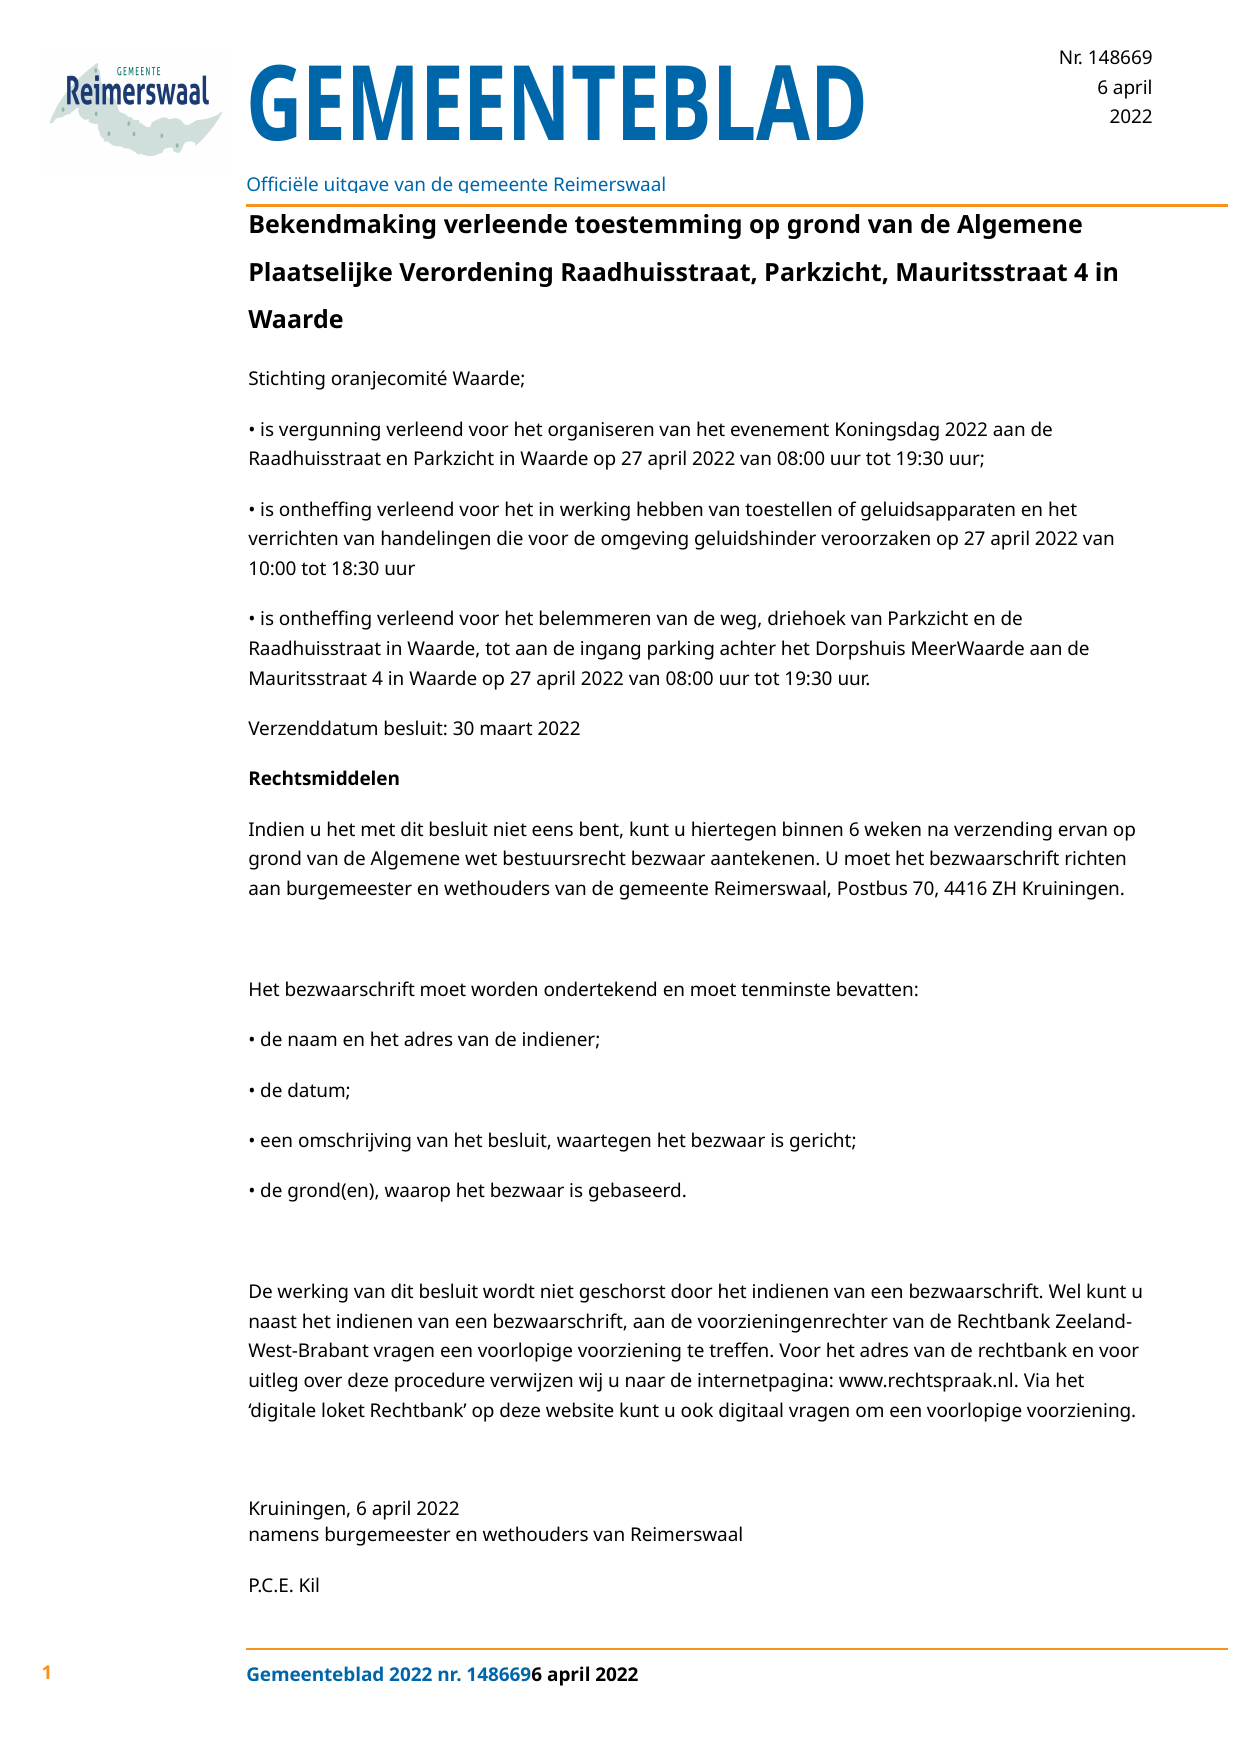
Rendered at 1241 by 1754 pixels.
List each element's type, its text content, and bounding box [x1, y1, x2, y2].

text • is vergunning verleend voor het organiseren van het evenement Koningsdag 2022 aan de Raadhuisstraat en Parkzicht in Waarde op 27 april 2022 van 08:00 uur tot 19:30 uur; [248, 416, 1152, 471]
text • een omschrijving van het besluit, waartegen het bezwaar is gericht; [248, 1127, 1152, 1153]
picture [41, 47, 231, 172]
text • is ontheffing verleend voor het belemmeren van de weg, driehoek van Parkzicht en de Raadhuisstraat in Waarde, tot aan de ingang parking achter het Dorpshuis MeerWaarde aan de Mauritsstraat 4 in Waarde op 27 april 2022 van 08:00 uur tot 19:30 uur. [248, 606, 1152, 690]
text • de naam en het adres van de indiener; [248, 1026, 1152, 1052]
text P.C.E. Kil [248, 1572, 1152, 1598]
text • de grond(en), waarop het bezwaar is gebaseerd. [248, 1178, 1152, 1203]
text Verzenddatum besluit: 30 maart 2022 [248, 715, 1152, 741]
text Het bezwaarschrift moet worden ondertekend en moet tenminste bevatten: [248, 976, 1152, 1002]
text Indien u het met dit besluit niet eens bent, kunt u hiertegen binnen 6 weken na verzending ervan op grond van de Algemene wet bestuursrecht bezwaar aantekenen. U moet het bezwaarschrift richten aan burgemeester en wethouders van de gemeente Reimerswaal, Postbus 70, 4416 ZH Kruiningen. [248, 816, 1152, 901]
text Stichting oranjecomité Waarde; [248, 366, 1152, 391]
text • de datum; [248, 1077, 1152, 1102]
text namens burgemeester en wethouders van Reimerswaal [248, 1521, 1152, 1546]
text Kruiningen, ‎6 april 2022 [248, 1495, 1152, 1521]
text • is ontheffing verleend voor het in werking hebben van toestellen of geluidsapparaten en het verrichten van handelingen die voor de omgeving geluidshinder veroorzaken op 27 april 2022 van 10:00 tot 18:30 uur [248, 496, 1152, 581]
text Bekendmaking verleende toestemming op grond van de Algemene Plaatselijke Verordening Raadhuisstraat, Parkzicht, Mauritsstraat 4 in Waarde [248, 207, 1152, 336]
text De werking van dit besluit wordt niet geschorst door het indienen van een bezwaarschrift. Wel kunt u naast het indienen van een bezwaarschrift, aan de voorzieningenrechter van de Rechtbank Zeeland-West-Brabant vragen een voorlopige voorziening te treffen. Voor het adres van de rechtbank en voor uitleg over deze procedure verwijzen wij u naar de internetpagina: www.rechtspraak.nl. Via het ‘digitale loket Rechtbank’ op deze website kunt u ook digitaal vragen om een voorlopige voorziening. [248, 1278, 1152, 1422]
text Rechtsmiddelen [248, 766, 1152, 791]
